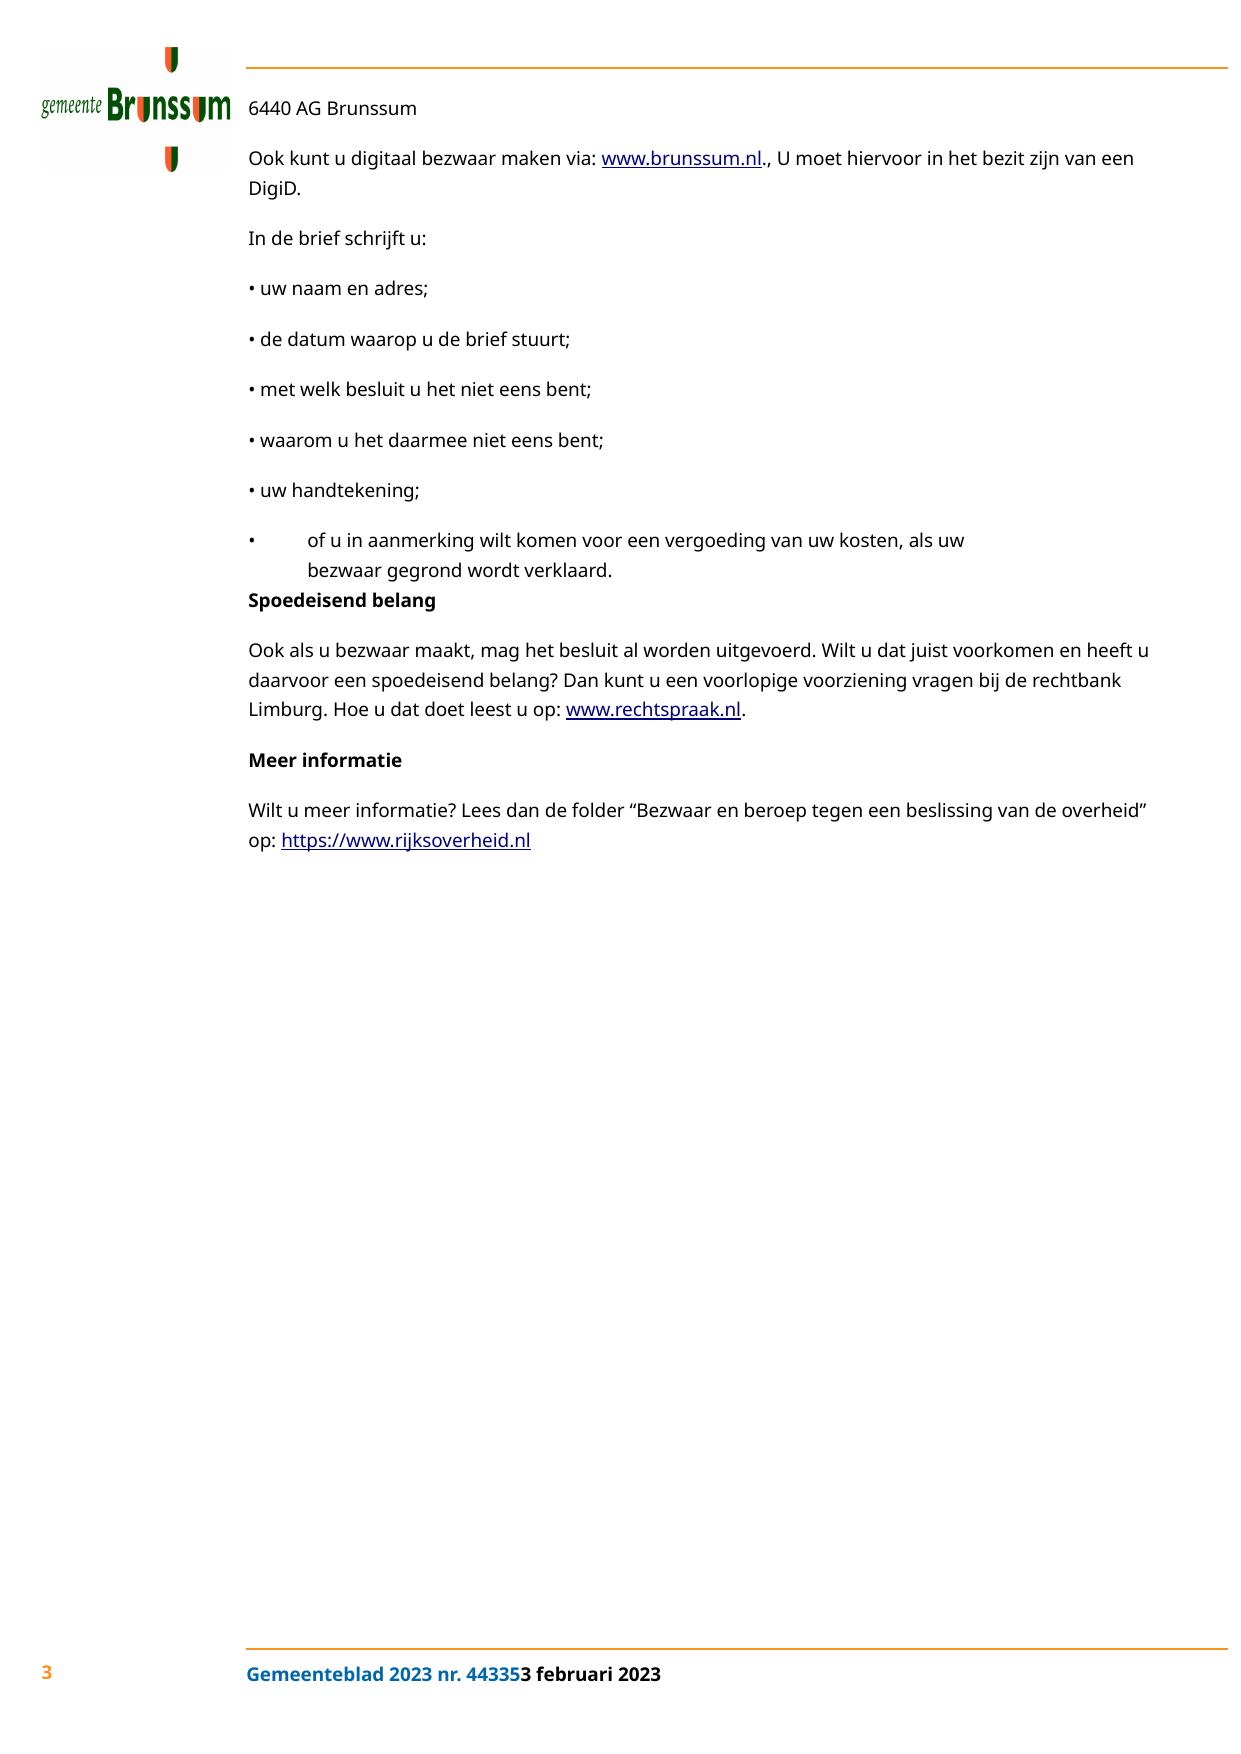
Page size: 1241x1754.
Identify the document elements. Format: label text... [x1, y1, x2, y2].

text • de datum waarop u de brief stuurt; [248, 326, 1152, 352]
text • uw handtekening; [248, 477, 1152, 503]
text • uw naam en adres; [248, 276, 1152, 301]
text 6440 AG Brunssum [248, 95, 1152, 121]
text Ook als u bezwaar maakt, mag het besluit al worden uitgevoerd. Wilt u dat juist voorkomen en heeft u daarvoor een spoedeisend belang? Dan kunt u een voorlopige voorziening vragen bij de rechtbank Limburg. Hoe u dat doet leest u op: www.rechtspraak.nl. [248, 637, 1152, 722]
list of u in aanmerking wilt komen voor een vergoeding van uw kosten, als uw [248, 528, 1152, 553]
text • waarom u het daarmee niet eens bent; [248, 427, 1152, 453]
text • met welk besluit u het niet eens bent; [248, 376, 1152, 402]
text Spoedeisend belang [248, 587, 1152, 613]
list bezwaar gegrond wordt verklaard. [248, 557, 1152, 583]
text In de brief schrijft u: [248, 225, 1152, 251]
text Wilt u meer informatie? Lees dan de folder “Bezwaar en beroep tegen een beslissing van de overheid” op: https://www.rijksoverheid.nl [248, 797, 1152, 853]
text Meer informatie [248, 747, 1152, 773]
picture [41, 47, 231, 172]
text Ook kunt u digitaal bezwaar maken via: www.brunssum.nl., U moet hiervoor in het bezit zijn van een DigiD. [248, 145, 1152, 201]
